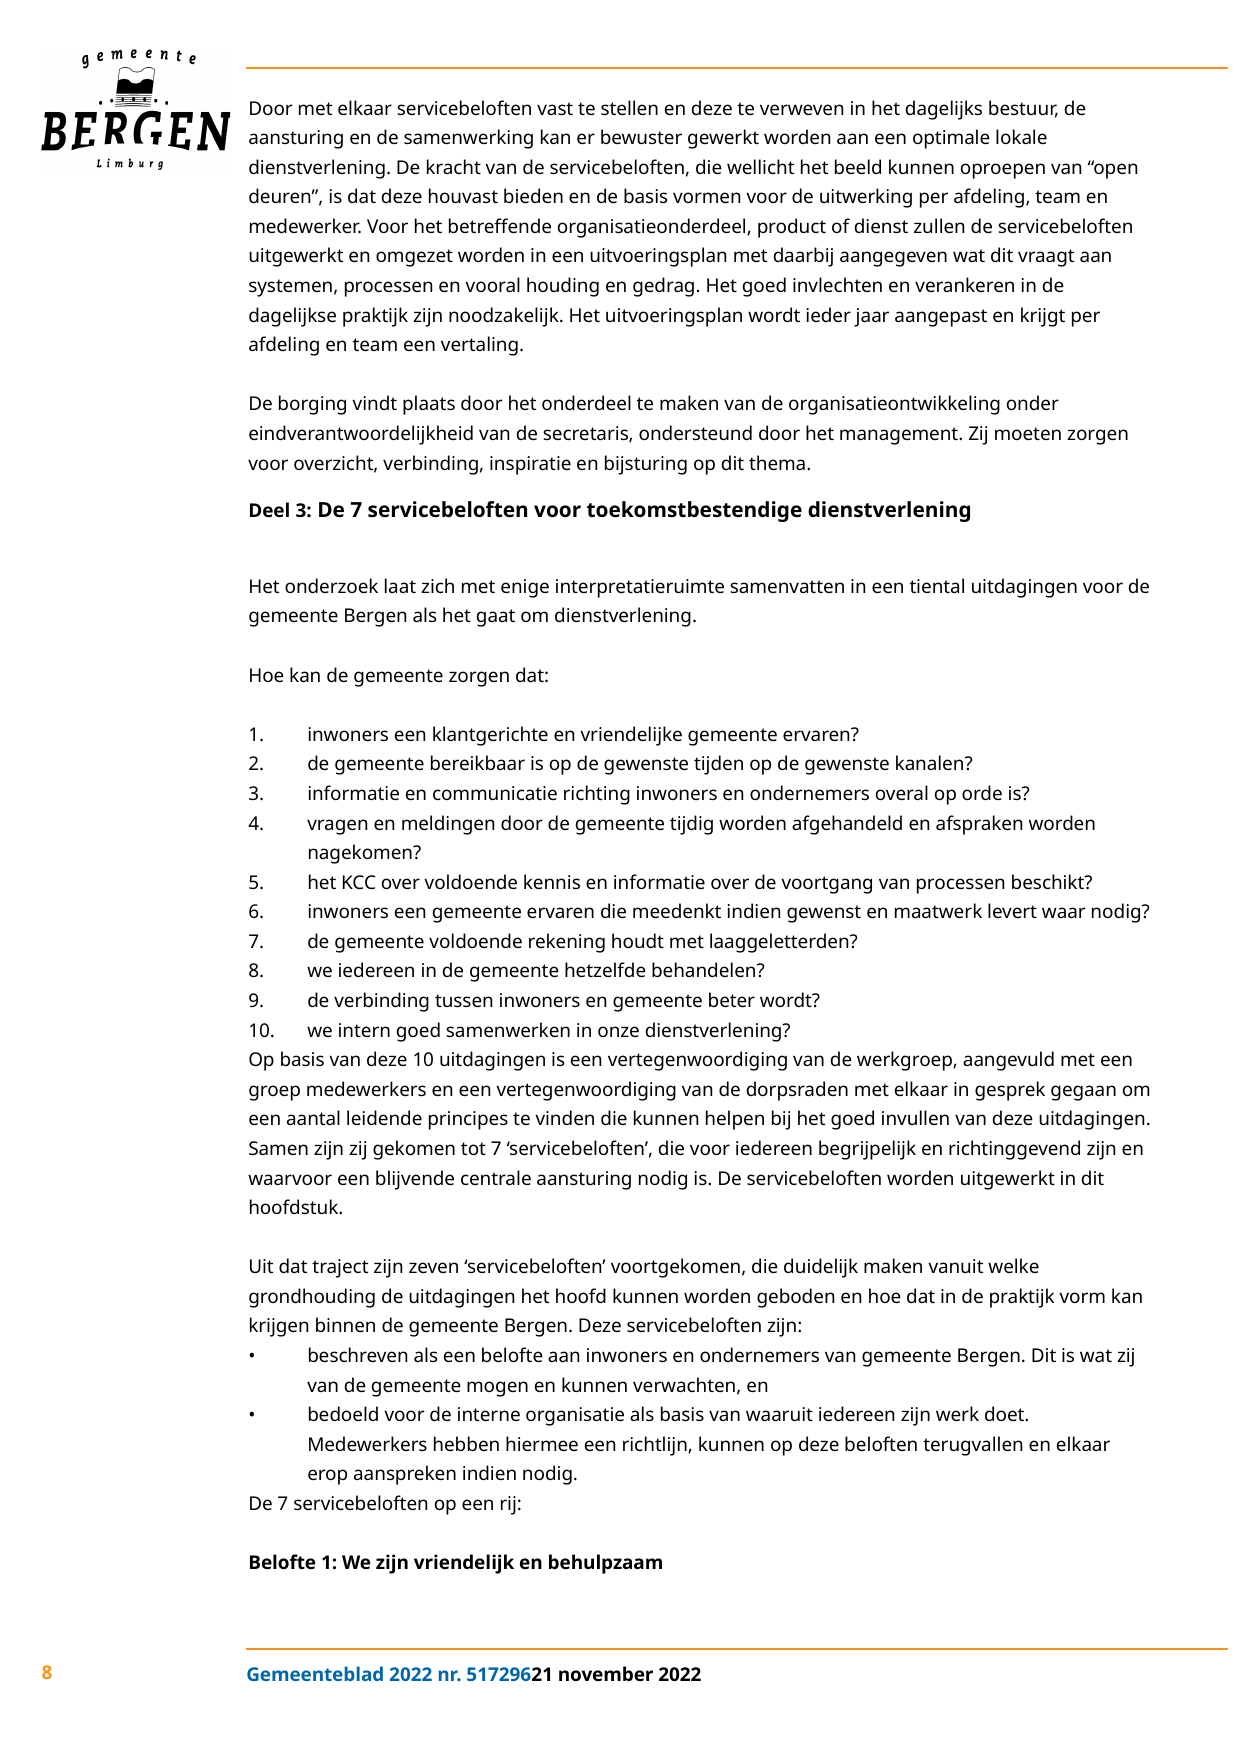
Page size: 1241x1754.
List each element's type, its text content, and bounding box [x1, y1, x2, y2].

picture [41, 47, 231, 172]
text Hoe kan de gemeente zorgen dat: [248, 662, 1152, 688]
list inwoners een klantgerichte en vriendelijke gemeente ervaren? [248, 721, 1152, 747]
list we iedereen in de gemeente hetzelfde behandelen? [248, 958, 1152, 983]
list we intern goed samenwerken in onze dienstverlening? [248, 1017, 1152, 1043]
list inwoners een gemeente ervaren die meedenkt indien gewenst en maatwerk levert waar nodig? [248, 898, 1152, 924]
text De borging vindt plaats door het onderdeel te maken van de organisatieontwikkeling onder eindverantwoordelijkheid van de secretaris, ondersteund door het management. Zij moeten zorgen voor overzicht, verbinding, inspiratie en bijsturing op dit thema. [248, 391, 1152, 476]
text De 7 servicebeloften op een rij: [248, 1490, 1152, 1516]
list bedoeld voor de interne organisatie als basis van waaruit iedereen zijn werk doet. Medewerkers hebben hiermee een richtlijn, kunnen op deze beloften terugvallen en elkaar erop aanspreken indien nodig. [248, 1401, 1152, 1486]
list de gemeente bereikbaar is op de gewenste tijden op de gewenste kanalen? [248, 751, 1152, 776]
list de verbinding tussen inwoners en gemeente beter wordt? [248, 987, 1152, 1013]
text Door met elkaar servicebeloften vast te stellen en deze te verweven in het dagelijks bestuur, de aansturing en de samenwerking kan er bewuster gewerkt worden aan een optimale lokale dienstverlening. De kracht van de servicebeloften, die wellicht het beeld kunnen oproepen van “open deuren”, is dat deze houvast bieden en de basis vormen voor de uitwerking per afdeling, team en medewerker. Voor het betreffende organisatieonderdeel, product of dienst zullen de servicebeloften uitgewerkt en omgezet worden in een uitvoeringsplan met daarbij aangegeven wat dit vraagt aan systemen, processen en vooral houding en gedrag. Het goed invlechten en verankeren in de dagelijkse praktijk zijn noodzakelijk. Het uitvoeringsplan wordt ieder jaar aangepast en krijgt per afdeling en team een vertaling. [248, 95, 1152, 357]
text Op basis van deze 10 uitdagingen is een vertegenwoordiging van de werkgroep, aangevuld met een groep medewerkers en een vertegenwoordiging van de dorpsraden met elkaar in gesprek gegaan om een aantal leidende principes te vinden die kunnen helpen bij het goed invullen van deze uitdagingen. Samen zijn zij gekomen tot 7 ‘servicebeloften’, die voor iedereen begrijpelijk en richtinggevend zijn en waarvoor een blijvende centrale aansturing nodig is. De servicebeloften worden uitgewerkt in dit hoofdstuk. [248, 1046, 1152, 1220]
list informatie en communicatie richting inwoners en ondernemers overal op orde is? [248, 780, 1152, 806]
text Belofte 1: We zijn vriendelijk en behulpzaam [248, 1549, 1152, 1575]
list de gemeente voldoende rekening houdt met laaggeletterden? [248, 928, 1152, 954]
text Het onderzoek laat zich met enige interpretatieruimte samenvatten in een tiental uitdagingen voor de gemeente Bergen als het gaat om dienstverlening. [248, 573, 1152, 628]
list beschreven als een belofte aan inwoners en ondernemers van gemeente Bergen. Dit is wat zij van de gemeente mogen en kunnen verwachten, en [248, 1342, 1152, 1398]
text Uit dat traject zijn zeven ‘servicebeloften’ voortgekomen, die duidelijk maken vanuit welke grondhouding de uitdagingen het hoofd kunnen worden geboden en hoe dat in de praktijk vorm kan krijgen binnen de gemeente Bergen. Deze servicebeloften zijn: [248, 1253, 1152, 1338]
text Deel 3: De 7 servicebeloften voor toekomstbestendige dienstverlening [248, 495, 1152, 524]
list het KCC over voldoende kennis en informatie over de voortgang van processen beschikt? [248, 869, 1152, 895]
list vragen en meldingen door de gemeente tijdig worden afgehandeld en afspraken worden nagekomen? [248, 810, 1152, 865]
